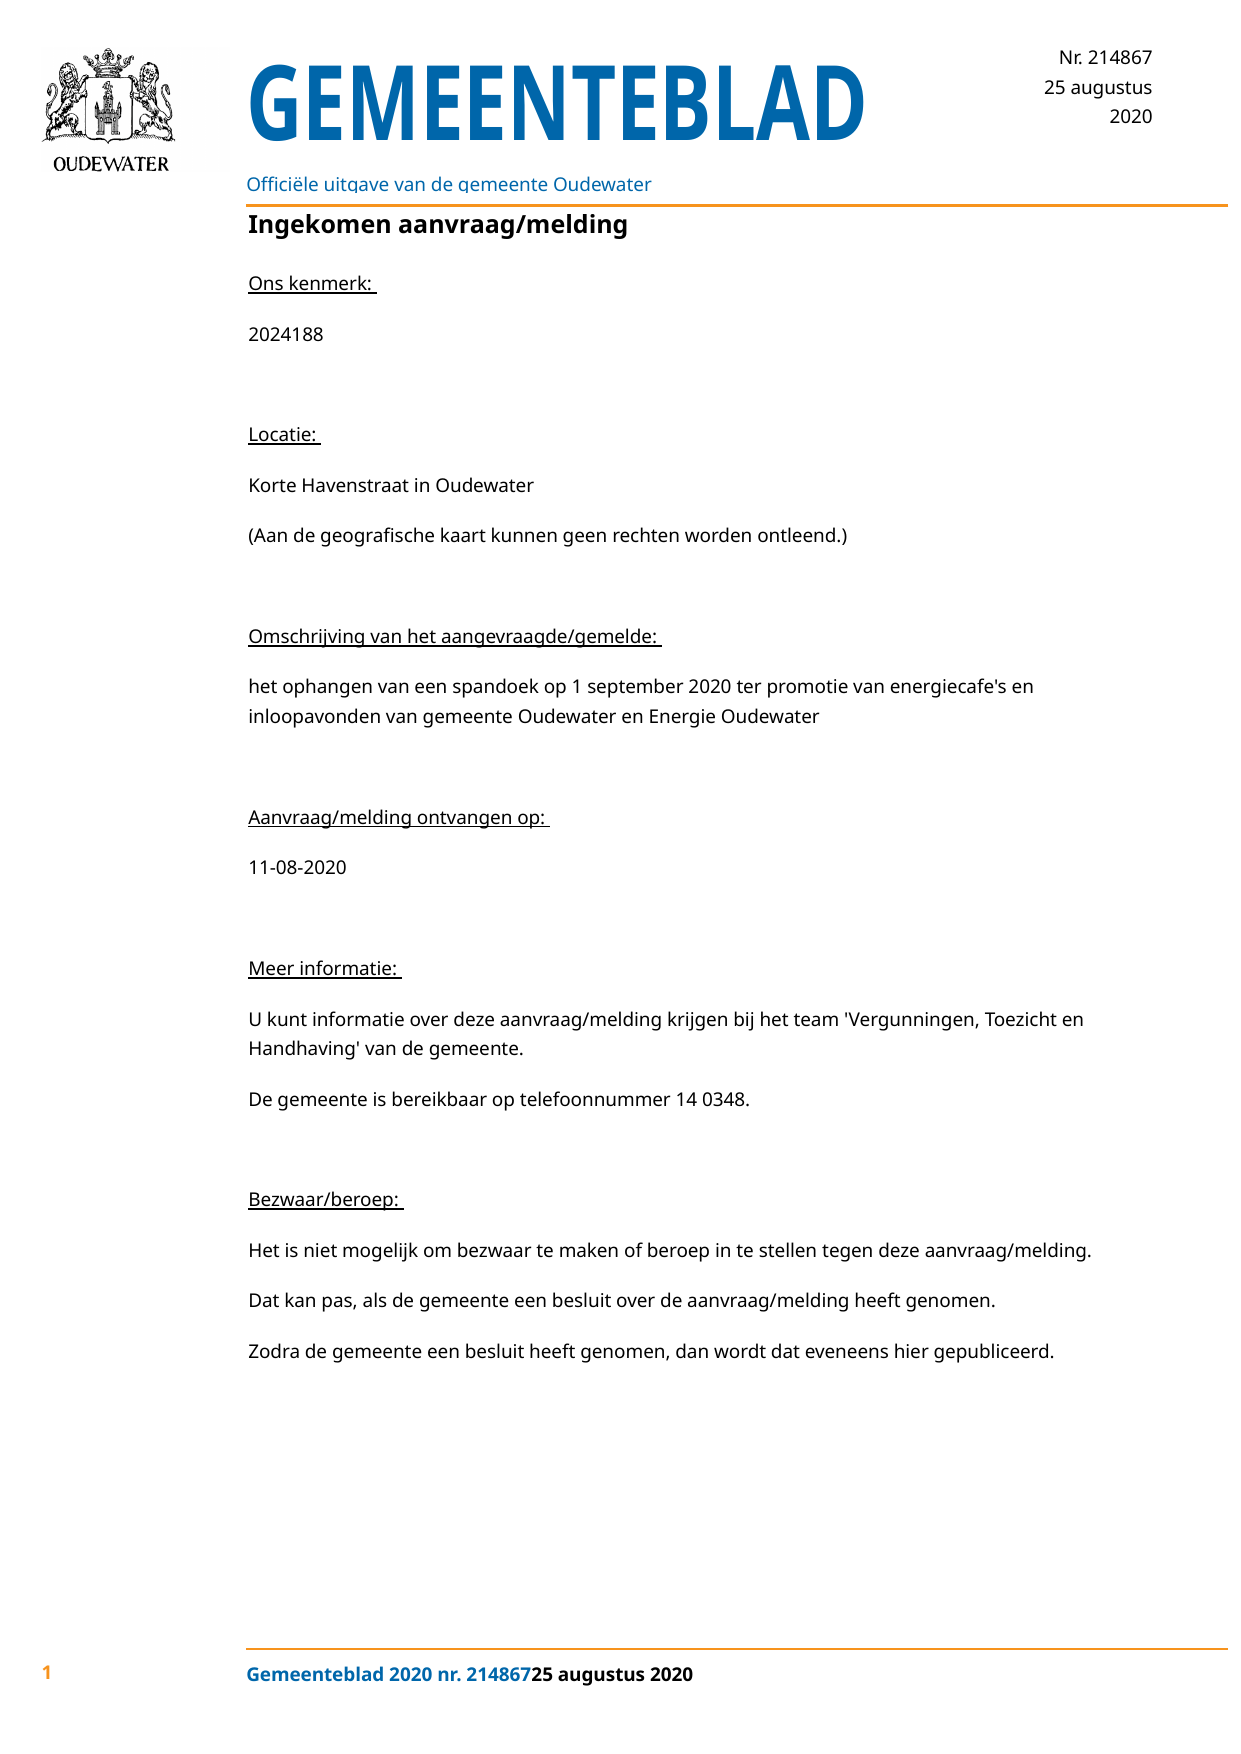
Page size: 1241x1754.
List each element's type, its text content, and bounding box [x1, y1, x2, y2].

text Ingekomen aanvraag/melding [248, 207, 1152, 241]
text Locatie: [248, 422, 1152, 447]
text 2024188 [248, 321, 1152, 346]
text Omschrijving van het aangevraagde/gemelde: [248, 623, 1152, 649]
text Bezwaar/beroep: [248, 1187, 1152, 1212]
text (Aan de geografische kaart kunnen geen rechten worden ontleend.) [248, 522, 1152, 548]
text U kunt informatie over deze aanvraag/melding krijgen bij het team 'Vergunningen, Toezicht en Handhaving' van de gemeente. [248, 1006, 1152, 1061]
text 11-08-2020 [248, 854, 1152, 880]
text Zodra de gemeente een besluit heeft genomen, dan wordt dat eveneens hier gepubliceerd. [248, 1338, 1152, 1363]
text Aanvraag/melding ontvangen op: [248, 804, 1152, 830]
picture [41, 47, 231, 172]
text Het is niet mogelijk om bezwaar te maken of beroep in te stellen tegen deze aanvraag/melding. [248, 1237, 1152, 1263]
text Ons kenmerk: [248, 270, 1152, 296]
text Korte Havenstraat in Oudewater [248, 472, 1152, 498]
text Dat kan pas, als de gemeente een besluit over de aanvraag/melding heeft genomen. [248, 1287, 1152, 1313]
text Meer informatie: [248, 955, 1152, 981]
text het ophangen van een spandoek op 1 september 2020 ter promotie van energiecafe's en inloopavonden van gemeente Oudewater en Energie Oudewater [248, 674, 1152, 729]
text De gemeente is bereikbaar op telefoonnummer 14 0348. [248, 1086, 1152, 1111]
